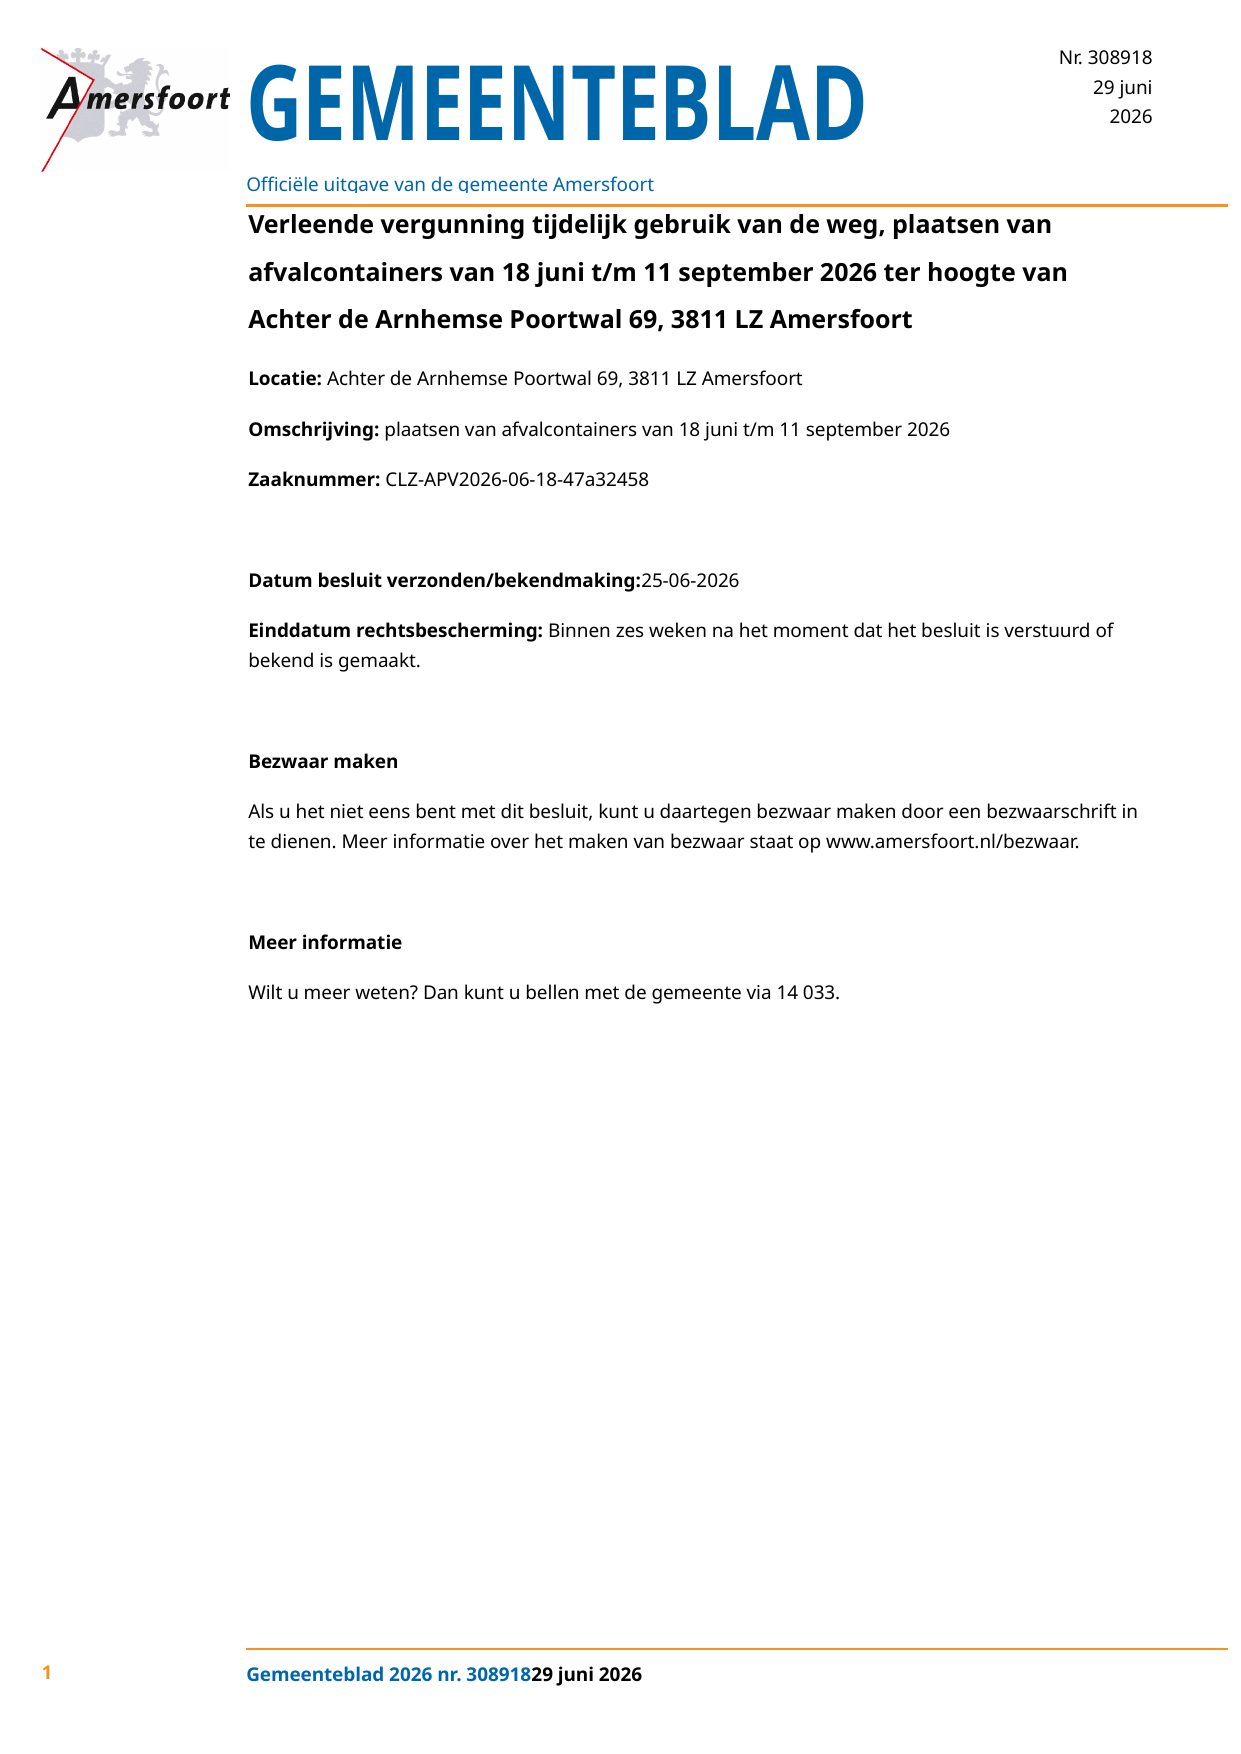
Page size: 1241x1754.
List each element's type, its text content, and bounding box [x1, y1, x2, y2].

text Locatie: Achter de Arnhemse Poortwal 69, 3811 LZ Amersfoort [248, 366, 1152, 391]
text Wilt u meer weten? Dan kunt u bellen met de gemeente via 14 033. [248, 979, 1152, 1005]
text Datum besluit verzonden/bekendmaking:25-06-2026 [248, 567, 1152, 593]
text Verleende vergunning tijdelijk gebruik van de weg, plaatsen van afvalcontainers van 18 juni t/m 11 september 2026 ter hoogte van Achter de Arnhemse Poortwal 69, 3811 LZ Amersfoort [248, 207, 1152, 336]
text Als u het niet eens bent met dit besluit, kunt u daartegen bezwaar maken door een bezwaarschrift in te dienen. Meer informatie over het maken van bezwaar staat op www.amersfoort.nl/bezwaar. [248, 798, 1152, 854]
text Bezwaar maken [248, 748, 1152, 774]
text Omschrijving: plaatsen van afvalcontainers van 18 juni t/m 11 september 2026 [248, 416, 1152, 442]
text Einddatum rechtsbescherming: Binnen zes weken na het moment dat het besluit is verstuurd of bekend is gemaakt. [248, 618, 1152, 673]
text Meer informatie [248, 929, 1152, 954]
text Zaaknummer: CLZ-APV2026-06-18-47a32458 [248, 466, 1152, 492]
picture [41, 47, 231, 172]
